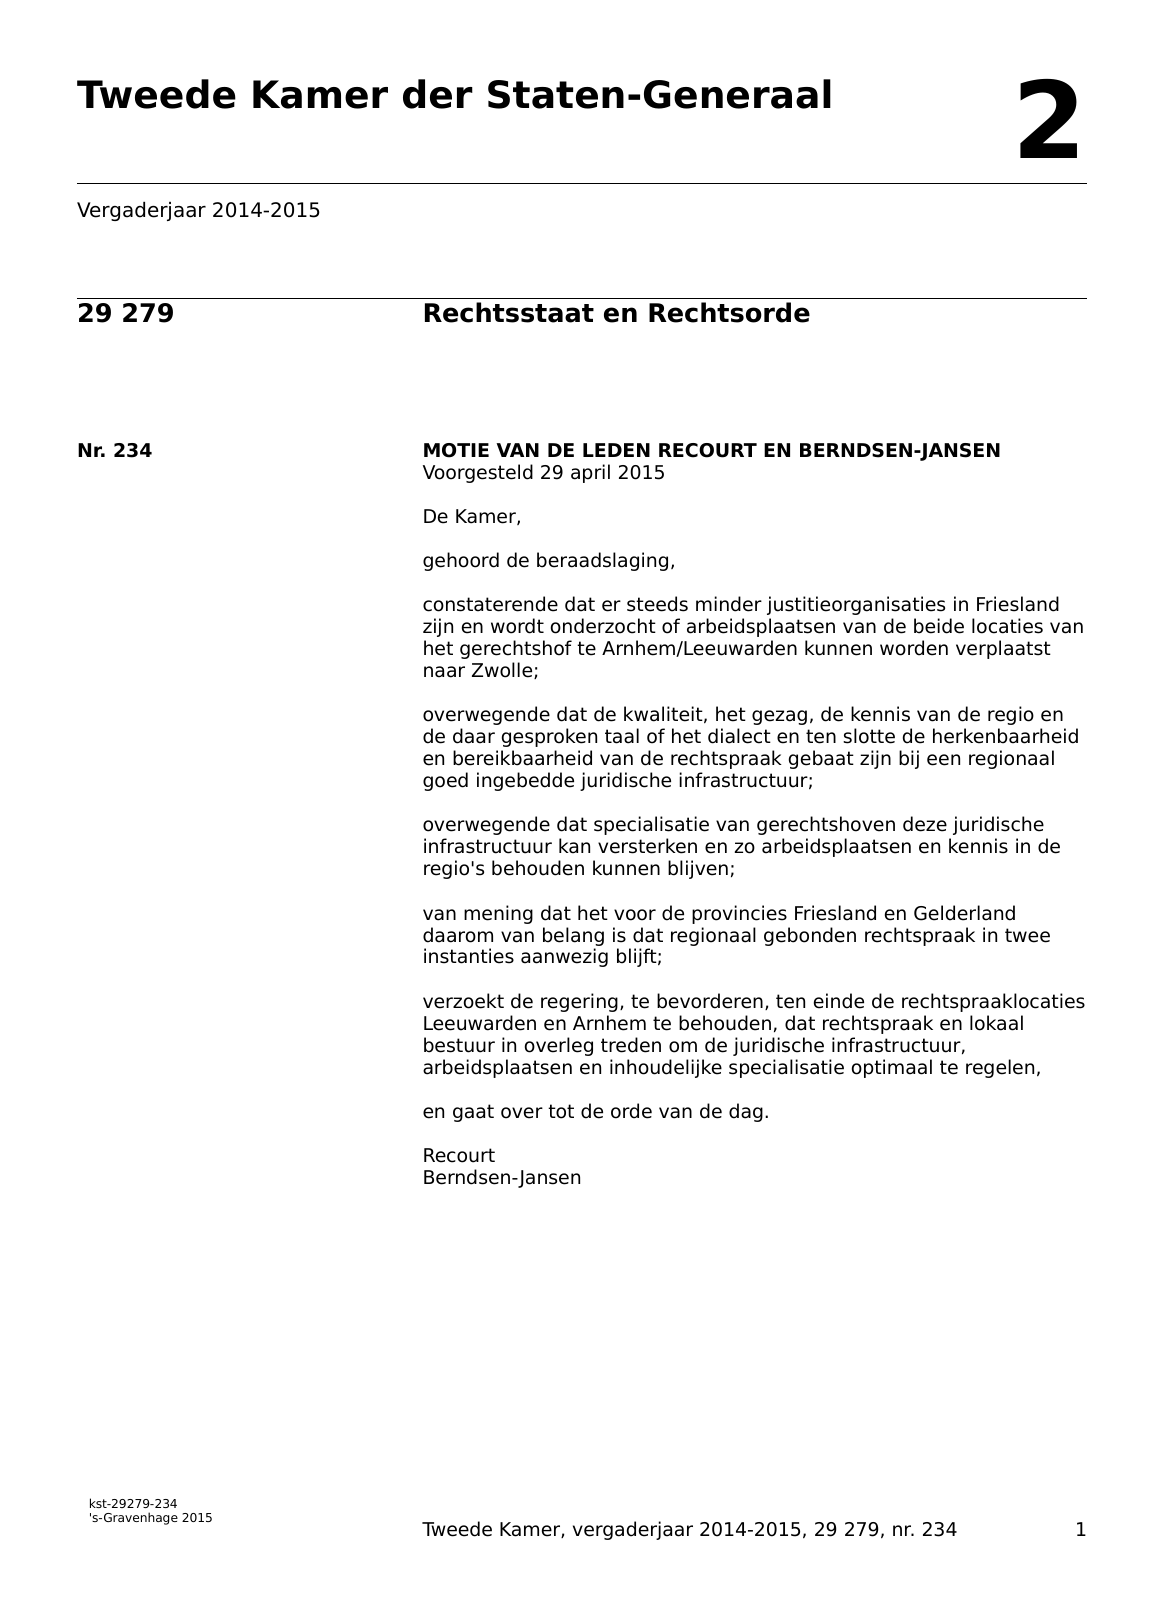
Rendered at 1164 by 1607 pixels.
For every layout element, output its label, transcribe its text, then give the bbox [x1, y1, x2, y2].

text overwegende dat specialisatie van gerechtshoven deze juridische infrastructuur kan versterken en zo arbeidsplaatsen en kennis in de regio's behouden kunnen blijven; [422, 814, 1087, 880]
text van mening dat het voor de provincies Friesland en Gelderland daarom van belang is dat regionaal gebonden rechtspraak in twee instanties aanwezig blijft; [422, 902, 1087, 968]
text en gaat over tot de orde van de dag. [422, 1101, 1087, 1123]
subtitle Nr. 234 MOTIE VAN DE LEDEN RECOURT EN BERNDSEN-JANSEN [77, 440, 1087, 462]
text Voorgesteld 29 april 2015 [422, 462, 1087, 484]
text De Kamer, [422, 506, 1087, 528]
text overwegende dat de kwaliteit, het gezag, de kennis van de regio en de daar gesproken taal of het dialect en ten slotte de herkenbaarheid en bereikbaarheid van de rechtspraak gebaat zijn bij een regionaal goed ingebedde juridische infrastructuur; [422, 704, 1087, 792]
table_header Tweede Kamer der Staten-Generaal [77, 59, 886, 183]
text gehoord de beraadslaging, [422, 550, 1087, 572]
text Recourt [422, 1145, 1087, 1167]
text constaterende dat er steeds minder justitieorganisaties in Friesland zijn en wordt onderzocht of arbeidsplaatsen van de beide locaties van het gerechtshof te Arnhem/Leeuwarden kunnen worden verplaatst naar Zwolle; [422, 594, 1087, 682]
text verzoekt de regering, te bevorderen, ten einde de rechtspraaklocaties Leeuwarden en Arnhem te behouden, dat rechtspraak en lokaal bestuur in overleg treden om de juridische infrastructuur, arbeidsplaatsen en inhoudelijke specialisatie optimaal te regelen, [422, 991, 1087, 1078]
table_header 2 [886, 59, 1087, 183]
table_cell Vergaderjaar 2014-2015 [77, 184, 1087, 298]
text 's-Gravenhage 2015 [88, 1511, 323, 1525]
text kst-29279-234 [88, 1497, 323, 1511]
subtitle 29 279 Rechtsstaat en Rechtsorde [77, 299, 1087, 329]
text Berndsen-Jansen [422, 1167, 1087, 1189]
